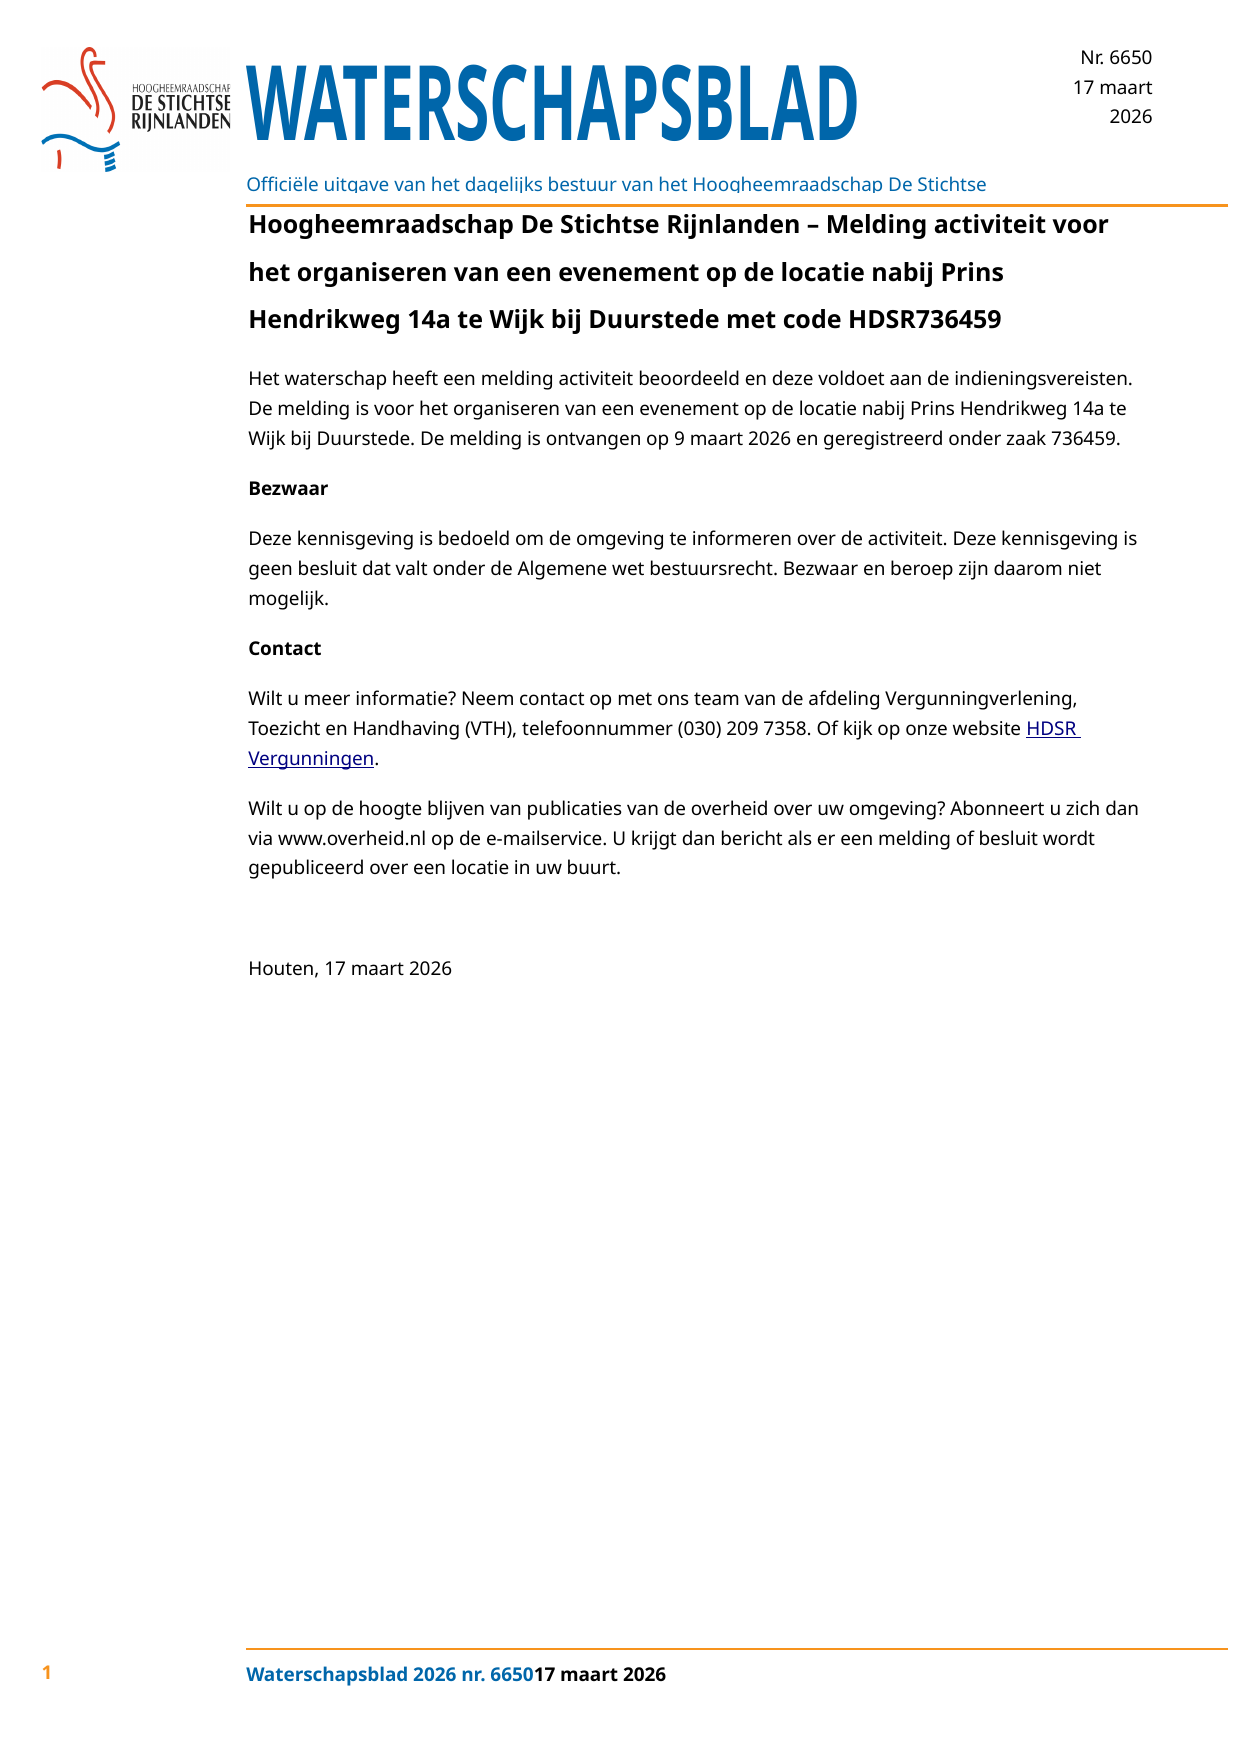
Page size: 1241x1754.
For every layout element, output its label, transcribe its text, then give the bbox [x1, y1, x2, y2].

text Contact [248, 635, 1152, 661]
text Wilt u op de hoogte blijven van publicaties van de overheid over uw omgeving? Abonneert u zich dan via www.overheid.nl op de e-mailservice. U krijgt dan bericht als er een melding of besluit wordt gepubliceerd over een locatie in uw buurt. [248, 795, 1152, 880]
text Hoogheemraadschap De Stichtse Rijnlanden – Melding activiteit voor het organiseren van een evenement op de locatie nabij Prins Hendrikweg 14a te Wijk bij Duurstede met code HDSR736459 [248, 207, 1152, 336]
text Het waterschap heeft een melding activiteit beoordeeld en deze voldoet aan de indieningsvereisten. De melding is voor het organiseren van een evenement op de locatie nabij Prins Hendrikweg 14a te Wijk bij Duurstede. De melding is ontvangen op 9 maart 2026 en geregistreerd onder zaak 736459. [248, 366, 1152, 450]
picture [41, 47, 231, 172]
text Wilt u meer informatie? Neem contact op met ons team van de afdeling Vergunningverlening, Toezicht en Handhaving (VTH), telefoonnummer (030) 209 7358. Of kijk op onze website HDSR Vergunningen. [248, 686, 1152, 770]
text Deze kennisgeving is bedoeld om de omgeving te informeren over de activiteit. Deze kennisgeving is geen besluit dat valt onder de Algemene wet bestuursrecht. Bezwaar en beroep zijn daarom niet mogelijk. [248, 526, 1152, 610]
text Houten, 17 maart 2026 [248, 955, 1152, 981]
text Bezwaar [248, 475, 1152, 501]
